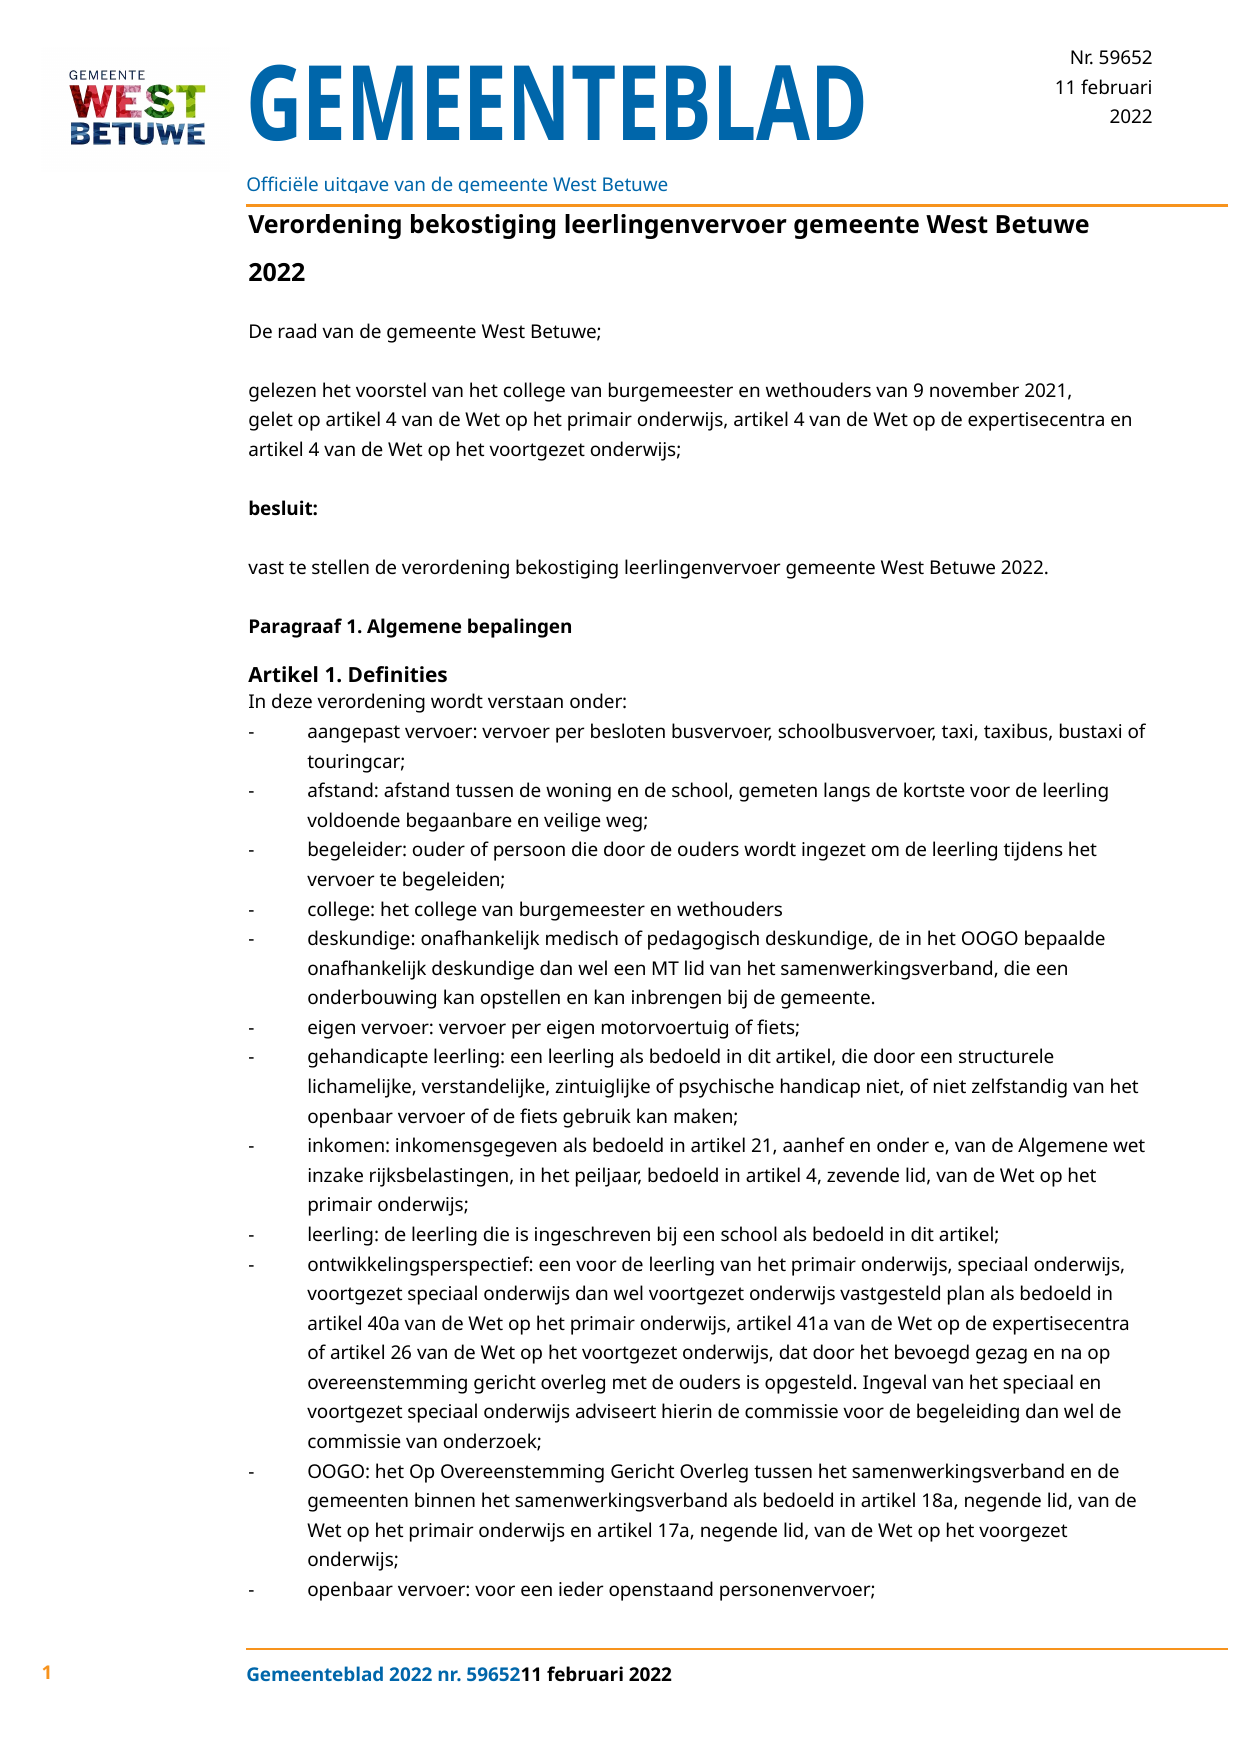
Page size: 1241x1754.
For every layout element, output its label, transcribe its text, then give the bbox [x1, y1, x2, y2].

list afstand: afstand tussen de woning en de school, gemeten langs de kortste voor de leerling voldoende begaanbare en veilige weg; [248, 777, 1152, 833]
text besluit: [248, 495, 1152, 521]
picture [41, 47, 231, 172]
text In deze verordening wordt verstaan onder: [248, 689, 1152, 714]
text Verordening bekostiging leerlingenvervoer gemeente West Betuwe 2022 [248, 207, 1152, 288]
text Artikel 1. Definities [248, 660, 1152, 689]
list deskundige: onafhankelijk medisch of pedagogisch deskundige, de in het OOGO bepaalde onafhankelijk deskundige dan wel een MT lid van het samenwerkingsverband, die een onderbouwing kan opstellen en kan inbrengen bij de gemeente. [248, 925, 1152, 1010]
text De raad van de gemeente West Betuwe; [248, 318, 1152, 344]
list begeleider: ouder of persoon die door de ouders wordt ingezet om de leerling tijdens het vervoer te begeleiden; [248, 837, 1152, 892]
list aangepast vervoer: vervoer per besloten busvervoer, schoolbusvervoer, taxi, taxibus, bustaxi of touringcar; [248, 718, 1152, 774]
list ontwikkelingsperspectief: een voor de leerling van het primair onderwijs, speciaal onderwijs, voortgezet speciaal onderwijs dan wel voortgezet onderwijs vastgesteld plan als bedoeld in artikel 40a van de Wet op het primair onderwijs, artikel 41a van de Wet op de expertisecentra of artikel 26 van de Wet op het voortgezet onderwijs, dat door het bevoegd gezag en na op overeenstemming gericht overleg met de ouders is opgesteld. Ingeval van het speciaal en voortgezet speciaal onderwijs adviseert hierin de commissie voor de begeleiding dan wel de commissie van onderzoek; [248, 1251, 1152, 1454]
text vast te stellen de verordening bekostiging leerlingenvervoer gemeente West Betuwe 2022. [248, 554, 1152, 580]
text Paragraaf 1. Algemene bepalingen [248, 614, 1152, 639]
list eigen vervoer: vervoer per eigen motorvoertuig of fiets; [248, 1014, 1152, 1040]
list OOGO: het Op Overeenstemming Gericht Overleg tussen het samenwerkingsverband en de gemeenten binnen het samenwerkingsverband als bedoeld in artikel 18a, negende lid, van de Wet op het primair onderwijs en artikel 17a, negende lid, van de Wet op het voorgezet onderwijs; [248, 1458, 1152, 1572]
list gehandicapte leerling: een leerling als bedoeld in dit artikel, die door een structurele lichamelijke, verstandelijke, zintuiglijke of psychische handicap niet, of niet zelfstandig van het openbaar vervoer of de fiets gebruik kan maken; [248, 1044, 1152, 1129]
text gelet op artikel 4 van de Wet op het primair onderwijs, artikel 4 van de Wet op de expertisecentra en artikel 4 van de Wet op het voortgezet onderwijs; [248, 407, 1152, 462]
list inkomen: inkomensgegeven als bedoeld in artikel 21, aanhef en onder e, van de Algemene wet inzake rijksbelastingen, in het peiljaar, bedoeld in artikel 4, zevende lid, van de Wet op het primair onderwijs; [248, 1132, 1152, 1217]
list leerling: de leerling die is ingeschreven bij een school als bedoeld in dit artikel; [248, 1221, 1152, 1247]
list college: het college van burgemeester en wethouders [248, 896, 1152, 922]
list openbaar vervoer: voor een ieder openstaand personenvervoer; [248, 1576, 1152, 1602]
text gelezen het voorstel van het college van burgemeester en wethouders van 9 november 2021, [248, 377, 1152, 403]
